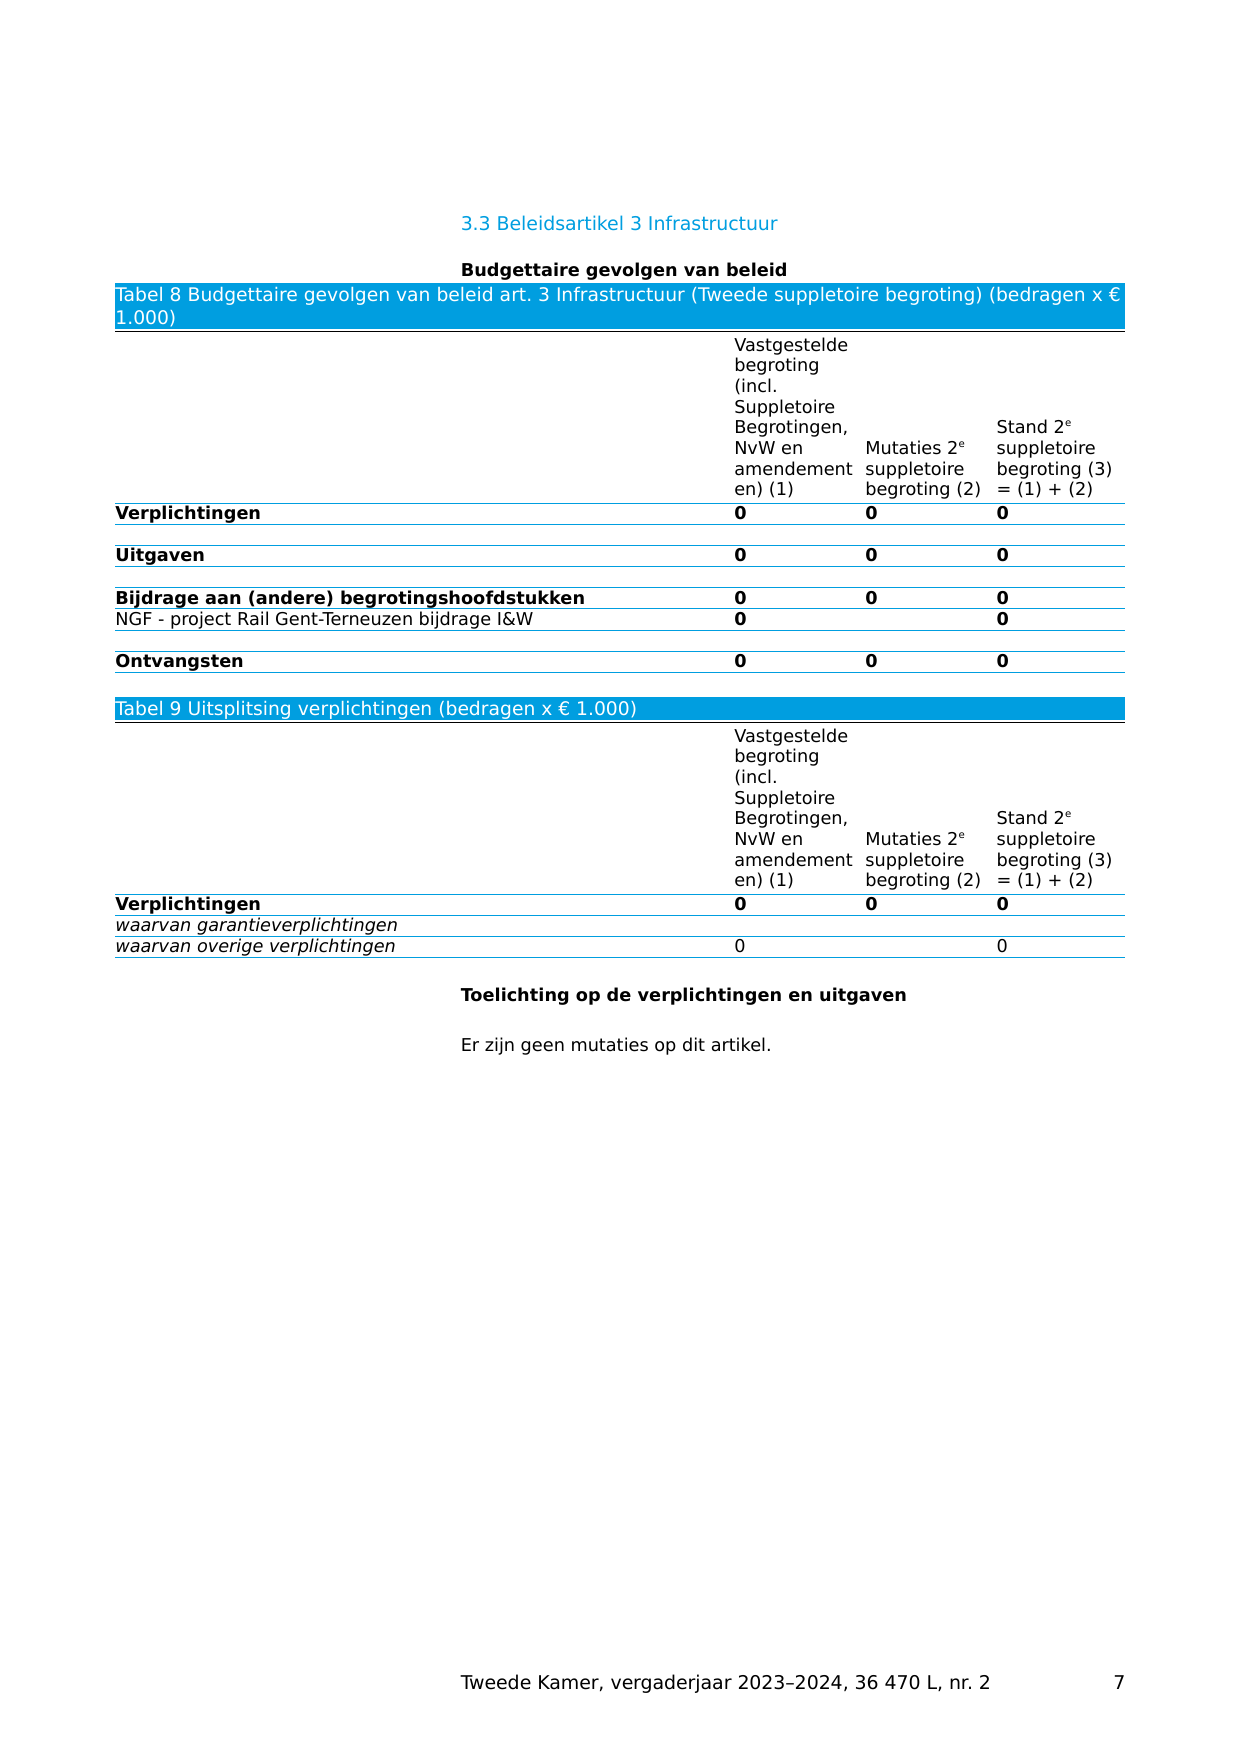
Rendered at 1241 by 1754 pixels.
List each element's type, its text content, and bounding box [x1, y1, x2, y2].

table_cell [862, 567, 993, 587]
table_cell [115, 567, 731, 587]
table_cell 0 [862, 895, 993, 915]
text Er zijn geen mutaties op dit artikel. [461, 1033, 1125, 1056]
table_cell [994, 916, 1125, 936]
table_cell Verplichtingen [115, 895, 731, 915]
table_cell 0 [731, 609, 862, 629]
table_cell 0 [862, 504, 993, 524]
table_cell [862, 631, 993, 651]
table_cell Stand 2e suppletoire begroting (3) = (1) + (2) [994, 723, 1125, 894]
table_cell [115, 525, 731, 545]
table_cell 0 [862, 652, 993, 672]
title 3.3 Beleidsartikel 3 Infrastructuur [461, 213, 1125, 235]
table_cell 0 [994, 588, 1125, 608]
table_cell [862, 609, 993, 629]
table_cell Ontvangsten [115, 652, 731, 672]
table_cell 0 [994, 546, 1125, 566]
text Budgettaire gevolgen van beleid [461, 258, 1125, 281]
table_cell [731, 567, 862, 587]
table_cell Uitgaven [115, 546, 731, 566]
table_cell [115, 723, 731, 894]
table_cell waarvan garantieverplichtingen [115, 916, 731, 936]
text Toelichting op de verplichtingen en uitgaven [461, 983, 1125, 1006]
table_cell [862, 916, 993, 936]
table_cell Mutaties 2e suppletoire begroting (2) [862, 723, 993, 894]
table_cell [731, 631, 862, 651]
table_cell [994, 525, 1125, 545]
table_cell [862, 525, 993, 545]
table_cell 0 [731, 652, 862, 672]
table_cell [994, 631, 1125, 651]
table_cell 0 [994, 652, 1125, 672]
table_cell Bijdrage aan (andere) begrotingshoofdstukken [115, 588, 731, 608]
table_cell 0 [731, 895, 862, 915]
table_cell Vastgestelde begroting (incl. Suppletoire Begrotingen, NvW en amendementen) (1) [731, 332, 862, 503]
table_cell 0 [731, 504, 862, 524]
table_cell 0 [994, 609, 1125, 629]
table_cell [994, 567, 1125, 587]
table_cell Verplichtingen [115, 504, 731, 524]
table_cell 0 [731, 588, 862, 608]
table_cell [115, 332, 731, 503]
table_cell 0 [994, 895, 1125, 915]
table_cell 0 [731, 546, 862, 566]
table_cell 0 [994, 504, 1125, 524]
table_cell Vastgestelde begroting (incl. Suppletoire Begrotingen, NvW en amendementen) (1) [731, 723, 862, 894]
table_cell waarvan overige verplichtingen [115, 937, 731, 957]
table_cell NGF - project Rail Gent-Terneuzen bijdrage I&W [115, 609, 731, 629]
table_cell Stand 2e suppletoire begroting (3) = (1) + (2) [994, 332, 1125, 503]
table_cell Mutaties 2e suppletoire begroting (2) [862, 332, 993, 503]
table_cell [731, 916, 862, 936]
table_cell 0 [862, 588, 993, 608]
table_cell 0 [994, 937, 1125, 957]
table_cell 0 [731, 937, 862, 957]
table_cell 0 [862, 546, 993, 566]
table_cell [862, 937, 993, 957]
table_cell [731, 525, 862, 545]
table_cell [115, 631, 731, 651]
